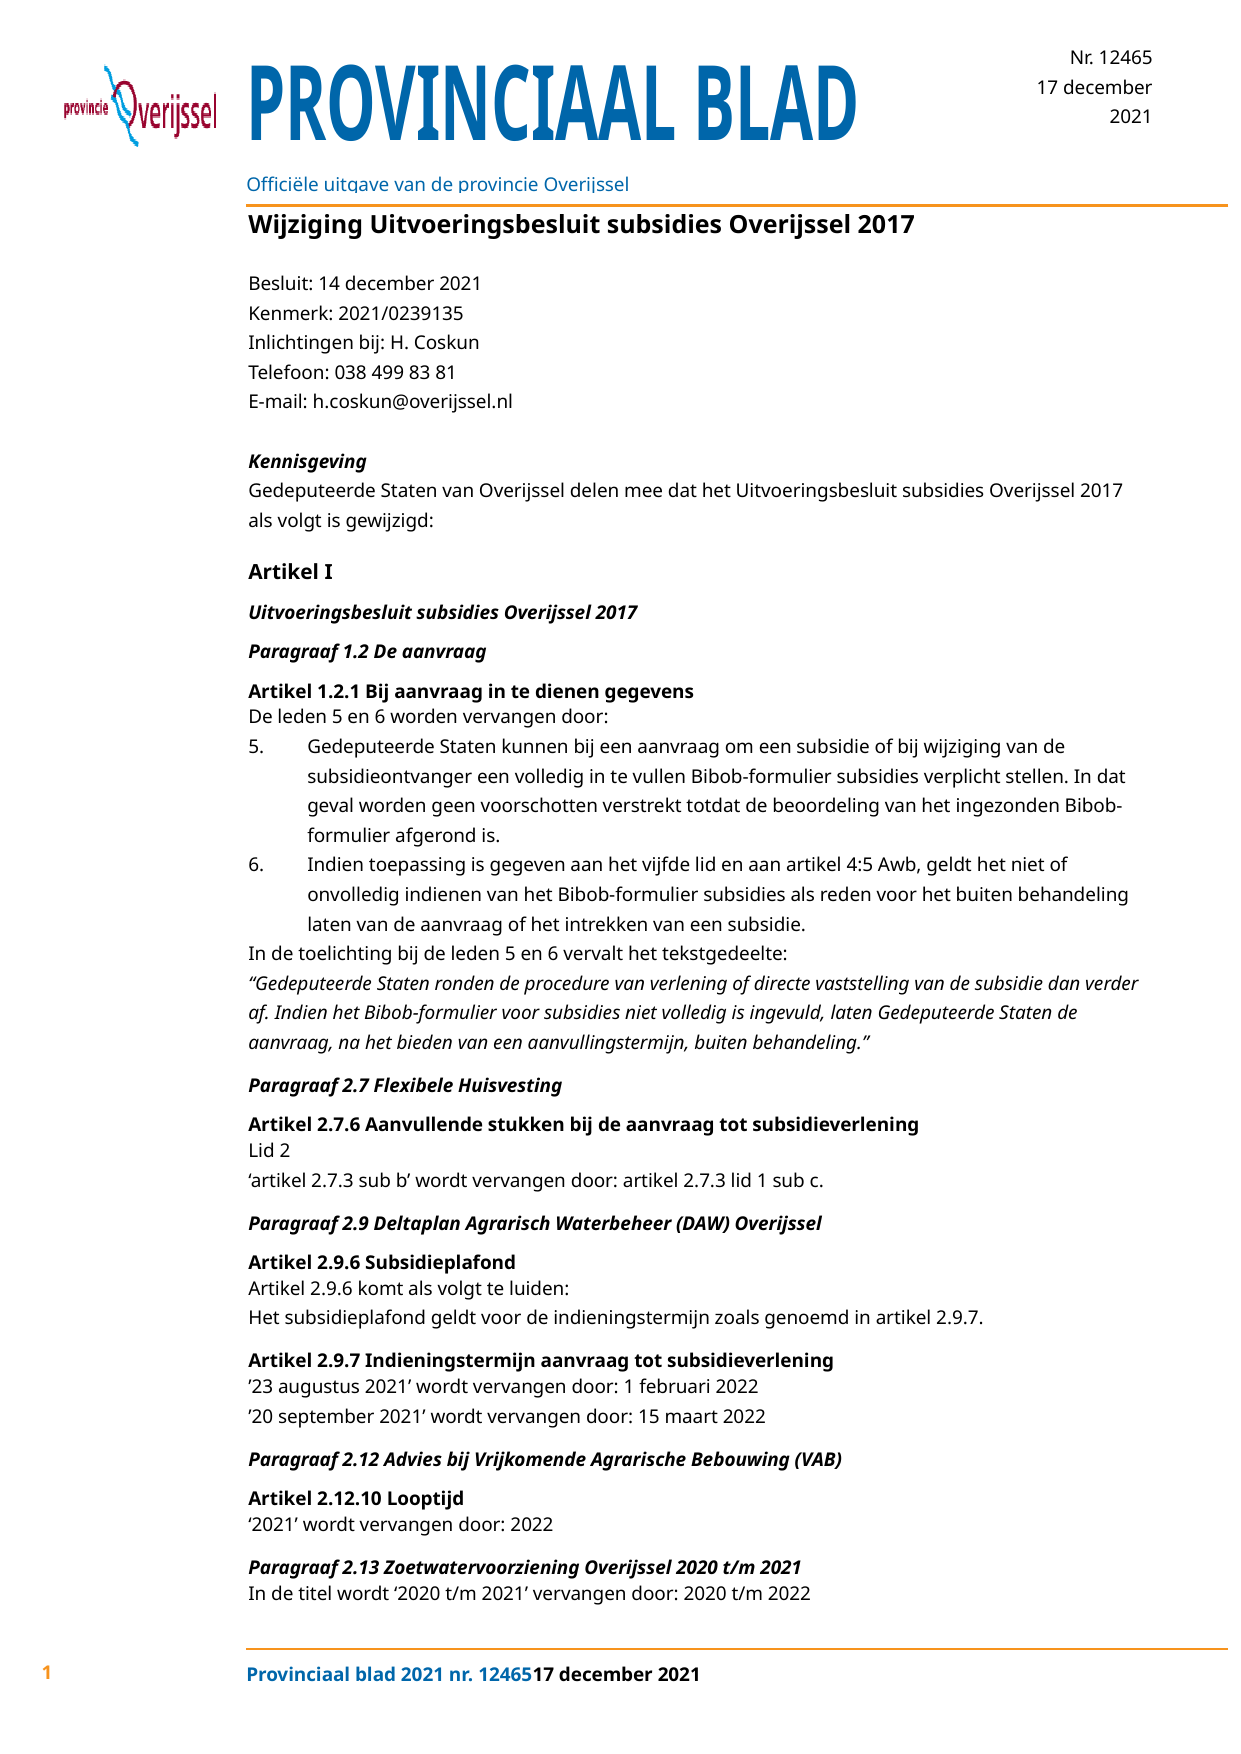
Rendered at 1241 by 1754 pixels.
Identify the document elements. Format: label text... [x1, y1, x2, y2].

text Paragraaf 2.7 Flexibele Huisvesting [248, 1072, 1152, 1098]
text Paragraaf 1.2 De aanvraag [248, 639, 1152, 664]
text Wijziging Uitvoeringsbesluit subsidies Overijssel 2017 [248, 207, 1152, 241]
text Artikel I [248, 557, 1152, 586]
list Indien toepassing is gegeven aan het vijfde lid en aan artikel 4:5 Awb, geldt het niet of onvolledig indienen van het Bibob-formulier subsidies als reden voor het buiten behandeling laten van de aanvraag of het intrekken van een subsidie. [248, 852, 1152, 936]
text Kennisgeving [248, 448, 1152, 473]
text ‘artikel 2.7.3 sub b’ wordt vervangen door: artikel 2.7.3 lid 1 sub c. [248, 1167, 1152, 1192]
text “Gedeputeerde Staten ronden de procedure van verlening of directe vaststelling van de subsidie dan verder af. Indien het Bibob-formulier voor subsidies niet volledig is ingevuld, laten Gedeputeerde Staten de aanvraag, na het bieden van een aanvullingstermijn, buiten behandeling.” [248, 970, 1152, 1055]
text Lid 2 [248, 1137, 1152, 1163]
text Artikel 2.7.6 Aanvullende stukken bij de aanvraag tot subsidieverlening [248, 1111, 1152, 1137]
text Gedeputeerde Staten van Overijssel delen mee dat het Uitvoeringsbesluit subsidies Overijssel 2017 als volgt is gewijzigd: [248, 477, 1152, 533]
text Artikel 1.2.1 Bij aanvraag in te dienen gegevens [248, 678, 1152, 704]
text Paragraaf 2.9 Deltaplan Agrarisch Waterbeheer (DAW) Overijssel [248, 1210, 1152, 1236]
text ’20 september 2021’ wordt vervangen door: 15 maart 2022 [248, 1403, 1152, 1429]
text Artikel 2.12.10 Looptijd [248, 1485, 1152, 1511]
text Telefoon: 038 499 83 81 [248, 359, 1152, 385]
text Paragraaf 2.12 Advies bij Vrijkomende Agrarische Bebouwing (VAB) [248, 1446, 1152, 1472]
text Uitvoeringsbesluit subsidies Overijssel 2017 [248, 599, 1152, 625]
text Artikel 2.9.6 Subsidieplafond [248, 1249, 1152, 1275]
text Artikel 2.9.6 komt als volgt te luiden: [248, 1275, 1152, 1301]
text Artikel 2.9.7 Indieningstermijn aanvraag tot subsidieverlening [248, 1348, 1152, 1373]
text In de titel wordt ‘2020 t/m 2021’ vervangen door: 2020 t/m 2022 [248, 1580, 1152, 1606]
text De leden 5 en 6 worden vervangen door: [248, 704, 1152, 729]
list Gedeputeerde Staten kunnen bij een aanvraag om een subsidie of bij wijziging van de subsidieontvanger een volledig in te vullen Bibob-formulier subsidies verplicht stellen. In dat geval worden geen voorschotten verstrekt totdat de beoordeling van het ingezonden Bibob-formulier afgerond is. [248, 733, 1152, 848]
text Paragraaf 2.13 Zoetwatervoorziening Overijssel 2020 t/m 2021 [248, 1554, 1152, 1580]
picture [41, 47, 231, 172]
text Kenmerk: 2021/0239135 [248, 300, 1152, 326]
text Het subsidieplafond geldt voor de indieningstermijn zoals genoemd in artikel 2.9.7. [248, 1304, 1152, 1330]
text Inlichtingen bij: H. Coskun [248, 329, 1152, 355]
text ‘2021’ wordt vervangen door: 2022 [248, 1511, 1152, 1537]
text Besluit: 14 december 2021 [248, 270, 1152, 296]
text ’23 augustus 2021’ wordt vervangen door: 1 februari 2022 [248, 1373, 1152, 1399]
text In de toelichting bij de leden 5 en 6 vervalt het tekstgedeelte: [248, 940, 1152, 966]
text E-mail: h.coskun@overijssel.nl [248, 389, 1152, 414]
